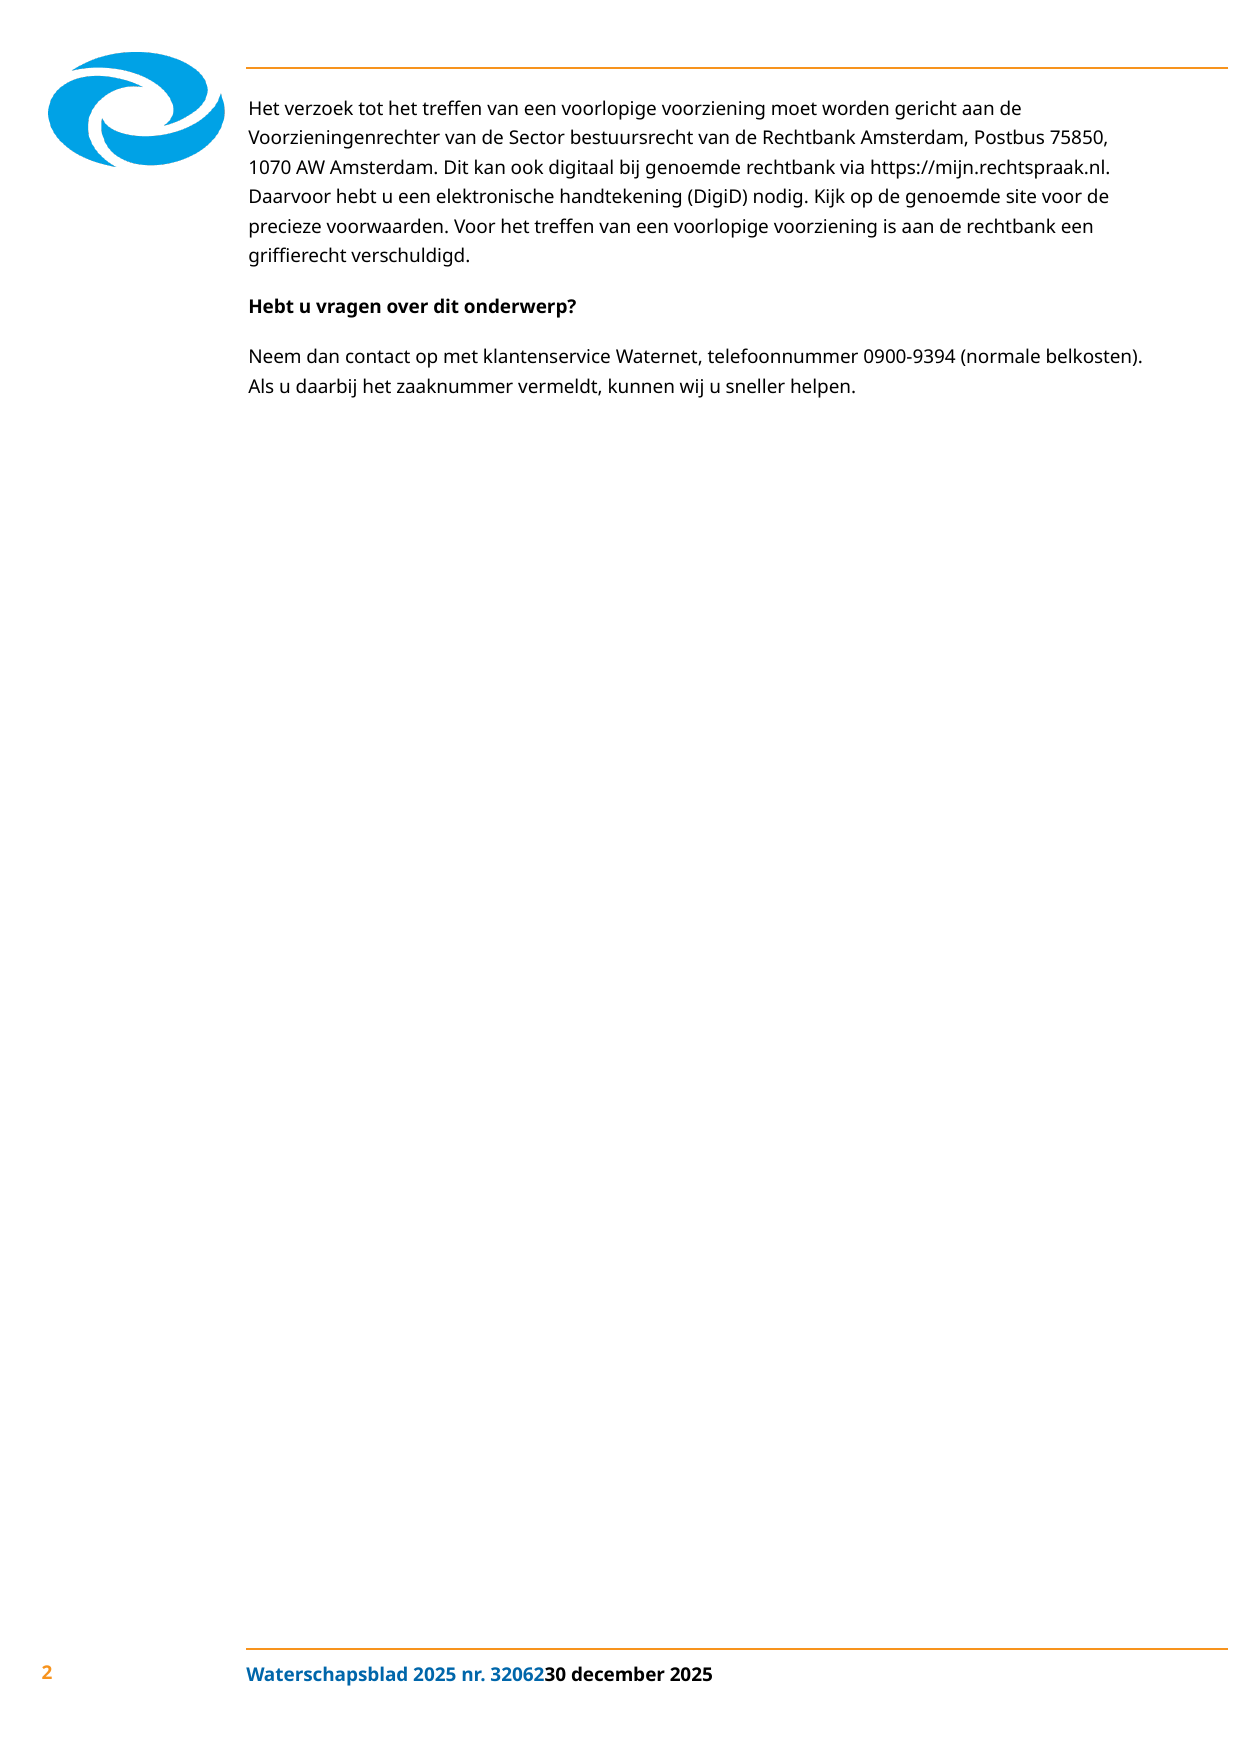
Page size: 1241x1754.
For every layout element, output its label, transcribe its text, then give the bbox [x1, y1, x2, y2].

text Het verzoek tot het treffen van een voorlopige voorziening moet worden gericht aan de Voorzieningenrechter van de Sector bestuursrecht van de Rechtbank Amsterdam, Postbus 75850, 1070 AW Amsterdam. Dit kan ook digitaal bij genoemde rechtbank via https://mijn.rechtspraak.nl. Daarvoor hebt u een elektronische handtekening (DigiD) nodig. Kijk op de genoemde site voor de precieze voorwaarden. Voor het treffen van een voorlopige voorziening is aan de rechtbank een griffierecht verschuldigd. [248, 95, 1152, 268]
text Neem dan contact op met klantenservice Waternet, telefoonnummer 0900-9394 (normale belkosten). Als u daarbij het zaaknummer vermeldt, kunnen wij u sneller helpen. [248, 343, 1152, 399]
text Hebt u vragen over dit onderwerp? [248, 293, 1152, 319]
picture [41, 47, 231, 172]
